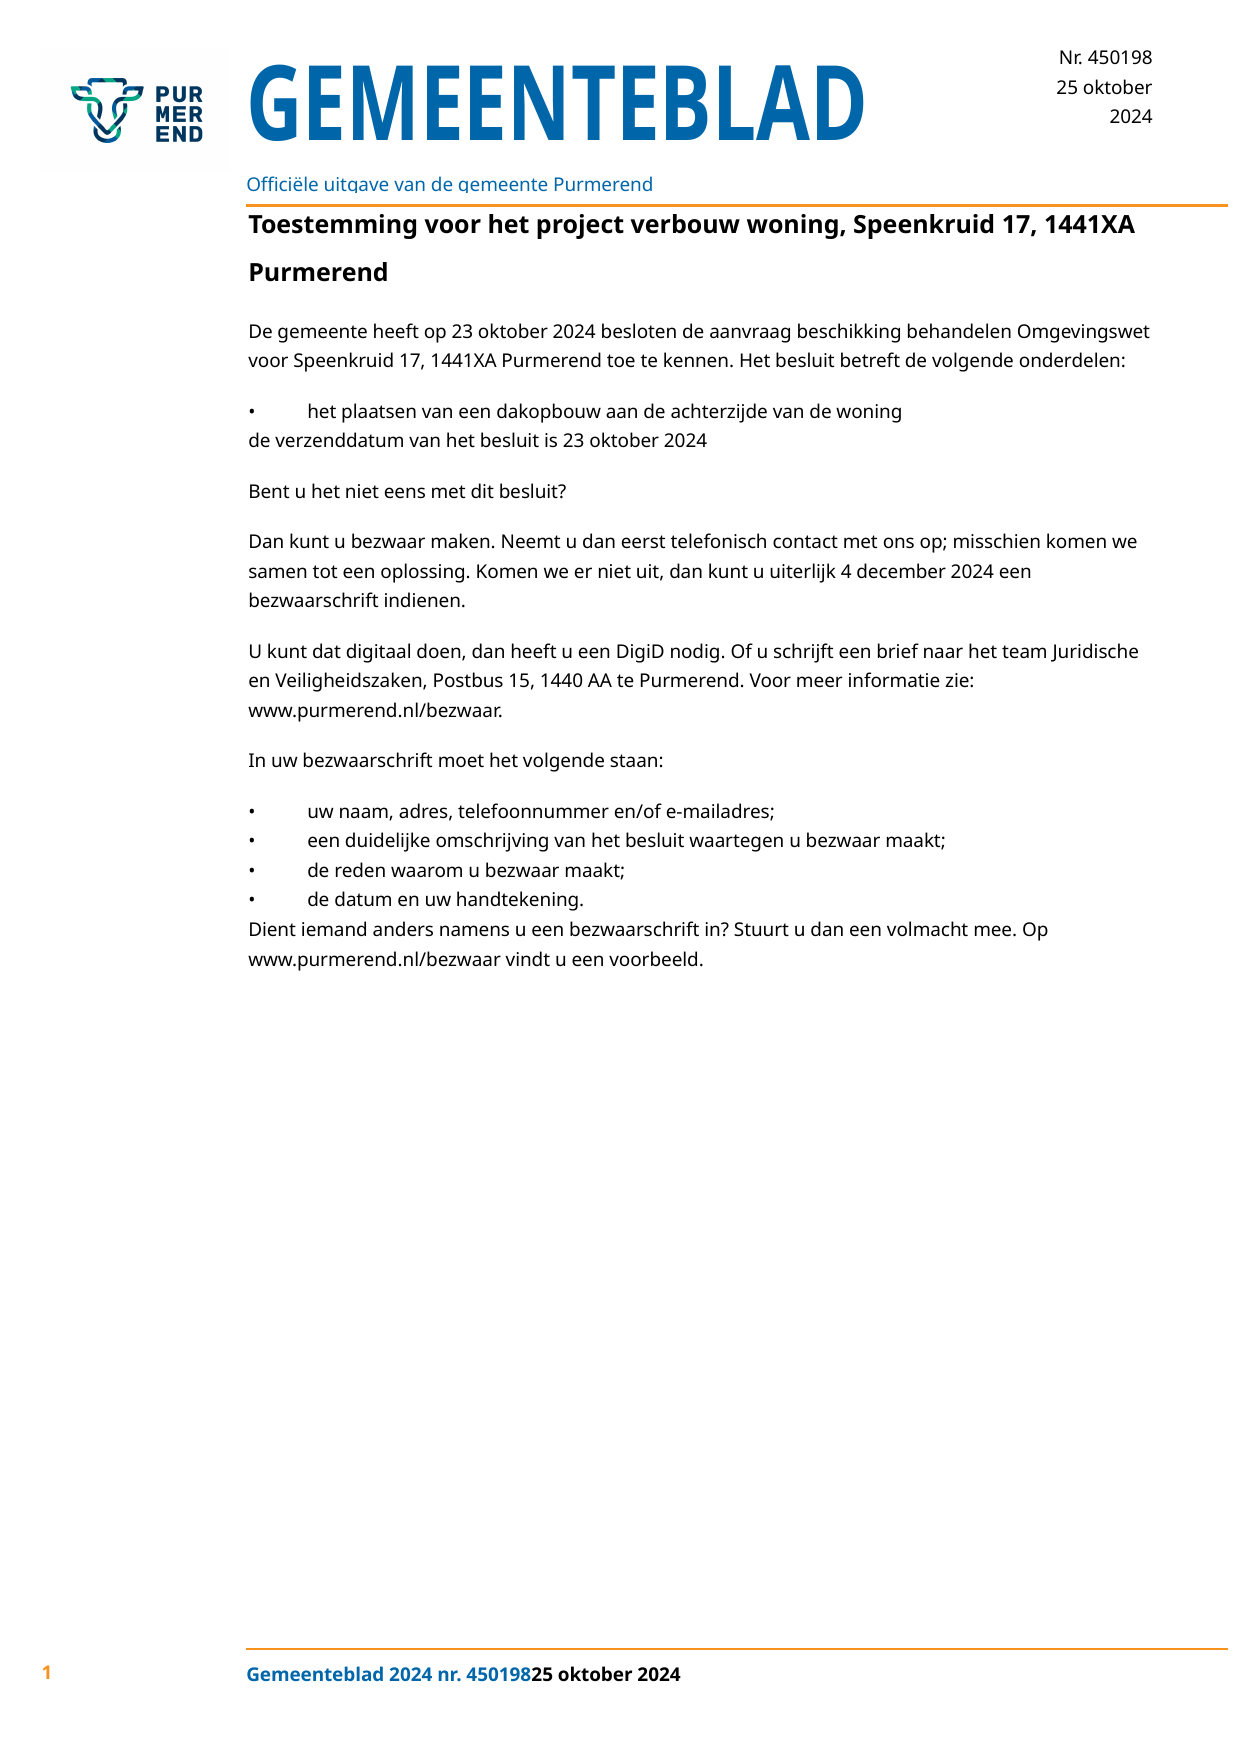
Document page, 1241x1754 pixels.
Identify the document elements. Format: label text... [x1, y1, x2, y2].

list uw naam, adres, telefoonnummer en/of e-mailadres; [248, 798, 1152, 824]
picture [41, 47, 231, 172]
list de datum en uw handtekening. [248, 887, 1152, 912]
text Dient iemand anders namens u een bezwaarschrift in? Stuurt u dan een volmacht mee. Op www.purmerend.nl/bezwaar vindt u een voorbeeld. [248, 916, 1152, 972]
text Bent u het niet eens met dit besluit? [248, 478, 1152, 504]
list een duidelijke omschrijving van het besluit waartegen u bezwaar maakt; [248, 827, 1152, 853]
list het plaatsen van een dakopbouw aan de achterzijde van de woning [248, 398, 1152, 424]
list de reden waarom u bezwaar maakt; [248, 857, 1152, 883]
text De gemeente heeft op 23 oktober 2024 besloten de aanvraag beschikking behandelen Omgevingswet voor Speenkruid 17, 1441XA Purmerend toe te kennen. Het besluit betreft de volgende onderdelen: [248, 318, 1152, 373]
text de verzenddatum van het besluit is 23 oktober 2024 [248, 427, 1152, 453]
text In uw bezwaarschrift moet het volgende staan: [248, 747, 1152, 773]
text Toestemming voor het project verbouw woning, Speenkruid 17, 1441XA Purmerend [248, 207, 1152, 288]
text Dan kunt u bezwaar maken. Neemt u dan eerst telefonisch contact met ons op; misschien komen we samen tot een oplossing. Komen we er niet uit, dan kunt u uiterlijk 4 december 2024 een bezwaarschrift indienen. [248, 528, 1152, 613]
text U kunt dat digitaal doen, dan heeft u een DigiD nodig. Of u schrijft een brief naar het team Juridische en Veiligheidszaken, Postbus 15, 1440 AA te Purmerend. Voor meer informatie zie: www.purmerend.nl/bezwaar. [248, 638, 1152, 723]
